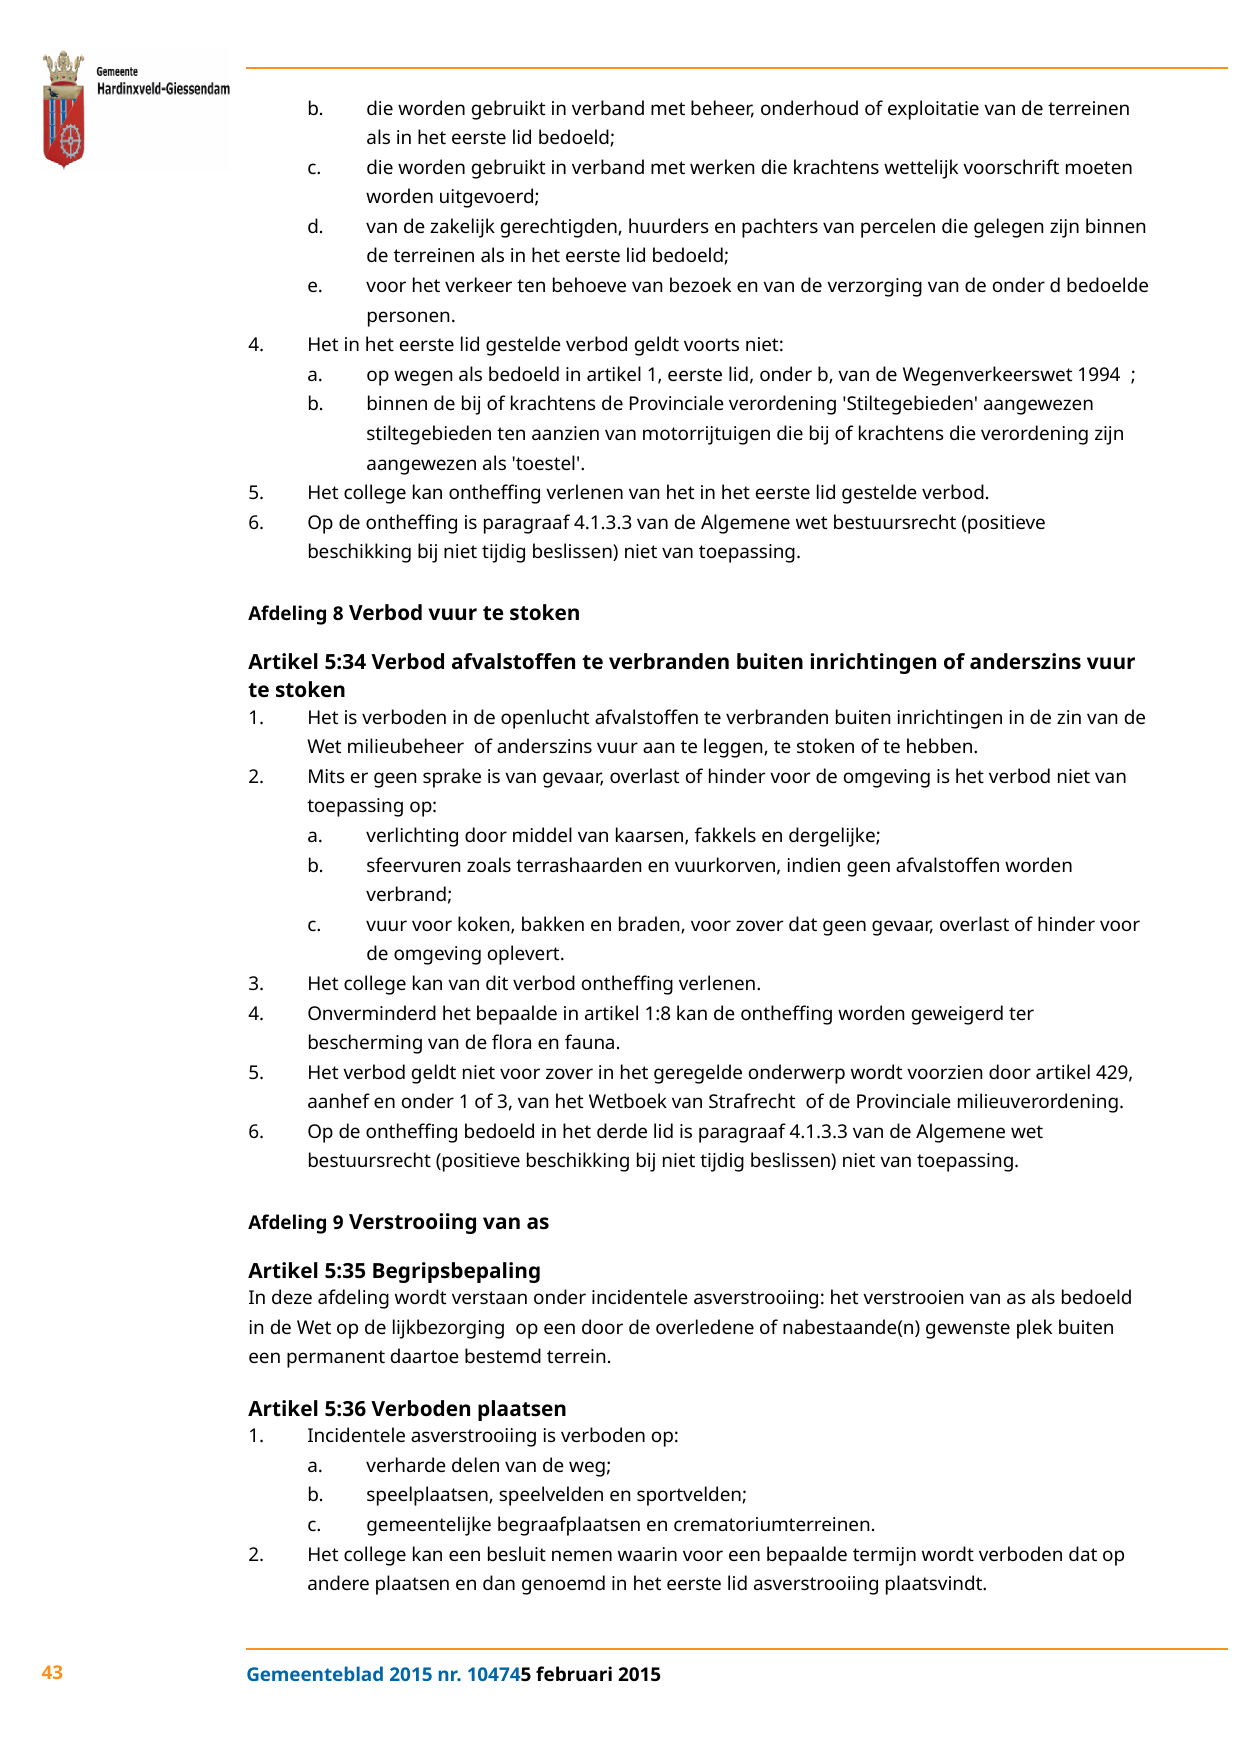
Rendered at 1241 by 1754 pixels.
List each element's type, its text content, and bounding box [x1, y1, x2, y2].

list op wegen als bedoeld in artikel 1, eerste lid, onder b, van de Wegenverkeerswet 1994 ; [307, 361, 1152, 387]
list binnen de bij of krachtens de Provinciale verordening 'Stiltegebieden' aangewezen stiltegebieden ten aanzien van motorrijtuigen die bij of krachtens die verordening zijn aangewezen als 'toestel'. [307, 391, 1152, 476]
list Het college kan een besluit nemen waarin voor een bepaalde termijn wordt verboden dat op andere plaatsen en dan genoemd in het eerste lid asverstrooiing plaatsvindt. [248, 1541, 1152, 1596]
text In deze afdeling wordt verstaan onder incidentele asverstrooiing: het verstrooien van as als bedoeld in de Wet op de lijkbezorging op een door de overledene of nabestaande(n) gewenste plek buiten een permanent daartoe bestemd terrein. [248, 1284, 1152, 1369]
list van de zakelijk gerechtigden, huurders en pachters van percelen die gelegen zijn binnen de terreinen als in het eerste lid bedoeld; [307, 213, 1152, 268]
list Het verbod geldt niet voor zover in het geregelde onderwerp wordt voorzien door artikel 429, aanhef en onder 1 of 3, van het Wetboek van Strafrecht of de Provinciale milieuverordening. [248, 1059, 1152, 1114]
list sfeervuren zoals terrashaarden en vuurkorven, indien geen afvalstoffen worden verbrand; [307, 852, 1152, 907]
list Mits er geen sprake is van gevaar, overlast of hinder voor de omgeving is het verbod niet van toepassing op: [248, 763, 1152, 818]
list die worden gebruikt in verband met beheer, onderhoud of exploitatie van de terreinen als in het eerste lid bedoeld; [307, 95, 1152, 150]
text Artikel 5:35 Begripsbepaling [248, 1256, 1152, 1284]
picture [41, 47, 231, 172]
list verharde delen van de weg; [307, 1452, 1152, 1478]
text Artikel 5:36 Verboden plaatsen [248, 1394, 1152, 1422]
text Artikel 5:34 Verbod afvalstoffen te verbranden buiten inrichtingen of anderszins vuur te stoken [248, 647, 1152, 704]
list Het is verboden in de openlucht afvalstoffen te verbranden buiten inrichtingen in de zin van de Wet milieubeheer of anderszins vuur aan te leggen, te stoken of te hebben. [248, 704, 1152, 759]
text Afdeling 9 Verstrooiing van as [248, 1207, 1152, 1235]
list Het in het eerste lid gestelde verbod geldt voorts niet: [248, 331, 1152, 357]
list Onverminderd het bepaalde in artikel 1:8 kan de ontheffing worden geweigerd ter bescherming van de flora en fauna. [248, 1000, 1152, 1055]
list verlichting door middel van kaarsen, fakkels en dergelijke; [307, 822, 1152, 848]
list Op de ontheffing is paragraaf 4.1.3.3 van de Algemene wet bestuursrecht (positieve beschikking bij niet tijdig beslissen) niet van toepassing. [248, 509, 1152, 564]
list die worden gebruikt in verband met werken die krachtens wettelijk voorschrift moeten worden uitgevoerd; [307, 154, 1152, 209]
list Het college kan van dit verbod ontheffing verlenen. [248, 970, 1152, 996]
list Incidentele asverstrooiing is verboden op: [248, 1422, 1152, 1448]
list Het college kan ontheffing verlenen van het in het eerste lid gestelde verbod. [248, 479, 1152, 505]
list gemeentelijke begraafplaatsen en crematoriumterreinen. [307, 1511, 1152, 1537]
list vuur voor koken, bakken en braden, voor zover dat geen gevaar, overlast of hinder voor de omgeving oplevert. [307, 911, 1152, 966]
list voor het verkeer ten behoeve van bezoek en van de verzorging van de onder d bedoelde personen. [307, 272, 1152, 328]
text Afdeling 8 Verbod vuur te stoken [248, 598, 1152, 626]
list Op de ontheffing bedoeld in het derde lid is paragraaf 4.1.3.3 van de Algemene wet bestuursrecht (positieve beschikking bij niet tijdig beslissen) niet van toepassing. [248, 1118, 1152, 1173]
list speelplaatsen, speelvelden en sportvelden; [307, 1482, 1152, 1507]
